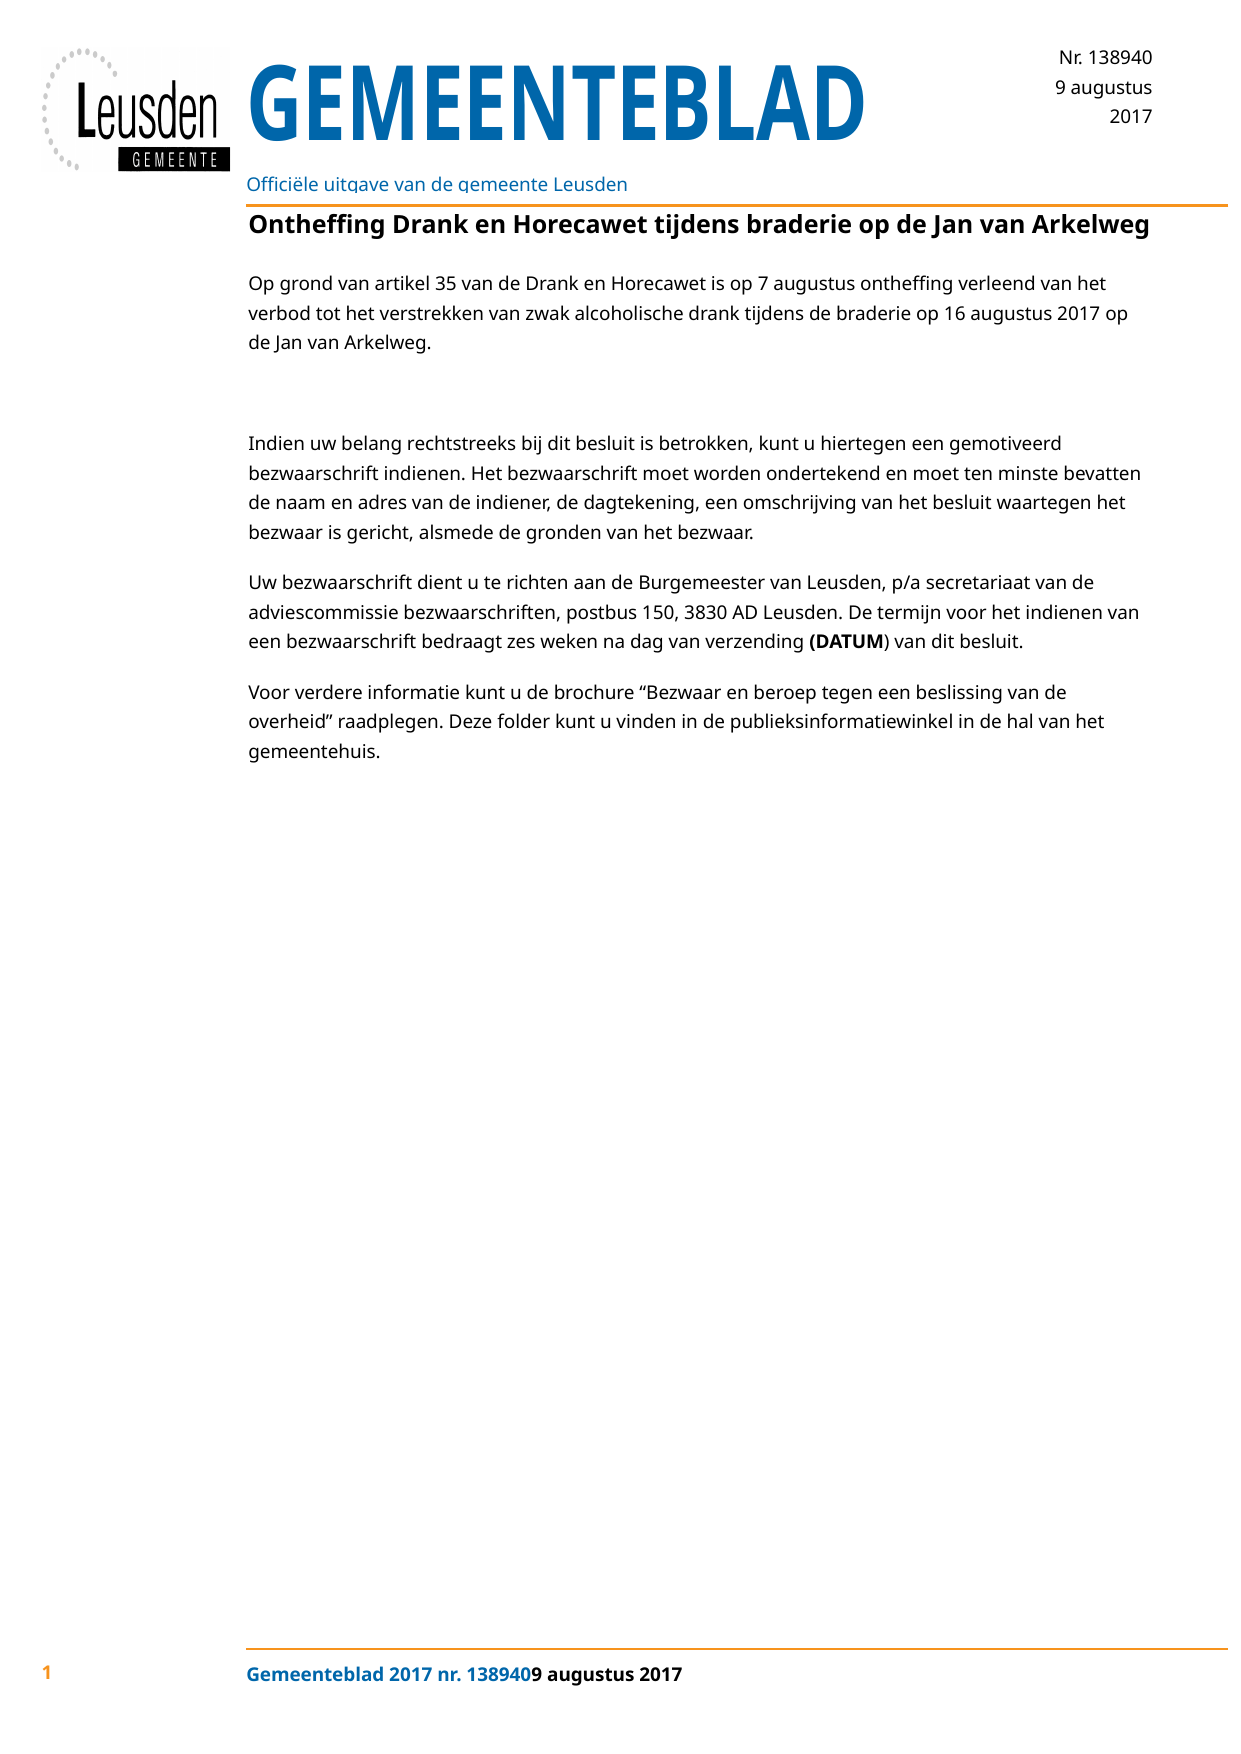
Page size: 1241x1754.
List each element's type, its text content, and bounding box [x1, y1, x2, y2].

text Indien uw belang rechtstreeks bij dit besluit is betrokken, kunt u hiertegen een gemotiveerd bezwaarschrift indienen. Het bezwaarschrift moet worden ondertekend en moet ten minste bevatten de naam en adres van de indiener, de dagtekening, een omschrijving van het besluit waartegen het bezwaar is gericht, alsmede de gronden van het bezwaar. [248, 430, 1152, 545]
text Voor verdere informatie kunt u de brochure “Bezwaar en beroep tegen een beslissing van de overheid” raadplegen. Deze folder kunt u vinden in de publieksinformatiewinkel in de hal van het gemeentehuis. [248, 679, 1152, 764]
text Uw bezwaarschrift dient u te richten aan de Burgemeester van Leusden, p/a secretariaat van de adviescommissie bezwaarschriften, postbus 150, 3830 AD Leusden. De termijn voor het indienen van een bezwaarschrift bedraagt zes weken na dag van verzending (DATUM) van dit besluit. [248, 569, 1152, 654]
text Op grond van artikel 35 van de Drank en Horecawet is op 7 augustus ontheffing verleend van het verbod tot het verstrekken van zwak alcoholische drank tijdens de braderie op 16 augustus 2017 op de Jan van Arkelweg. [248, 270, 1152, 355]
picture [41, 47, 231, 172]
text Ontheffing Drank en Horecawet tijdens braderie op de Jan van Arkelweg [248, 207, 1152, 241]
